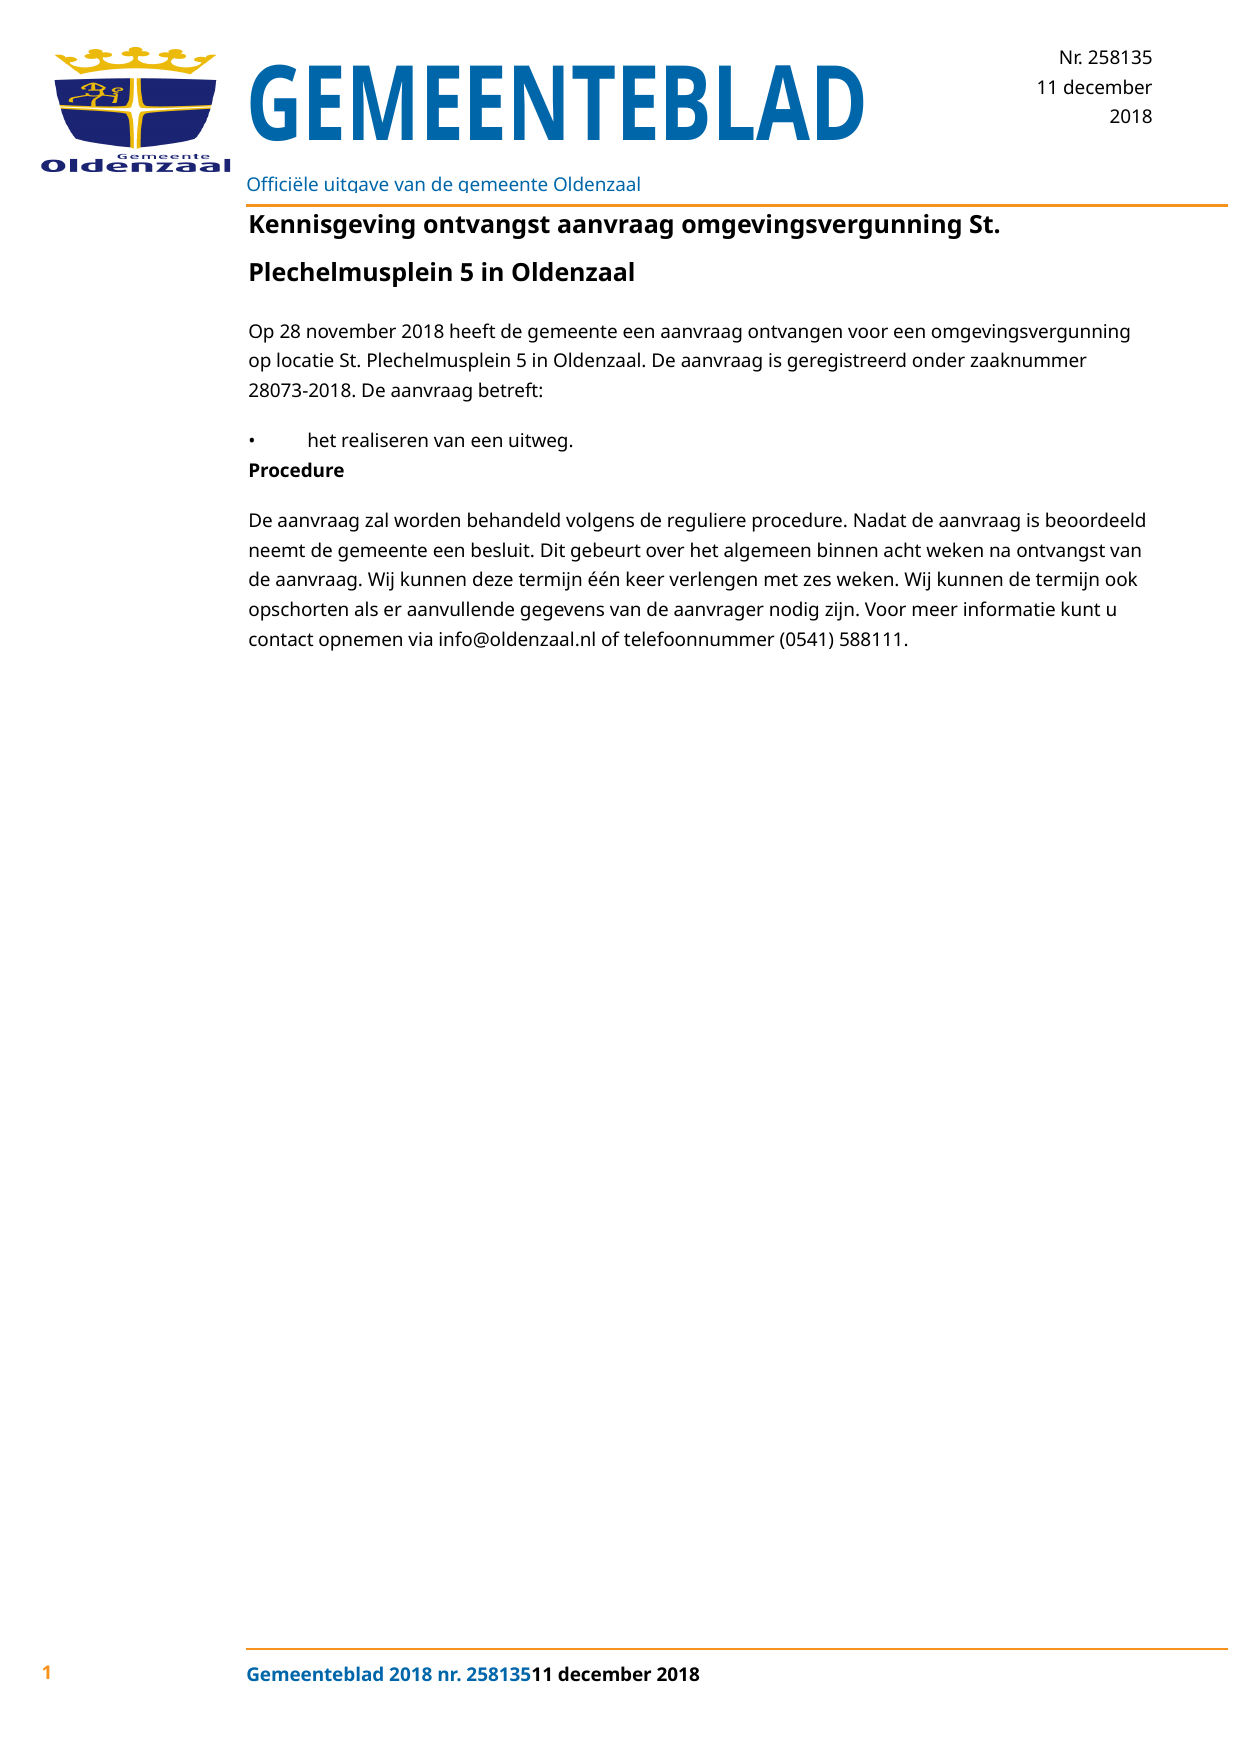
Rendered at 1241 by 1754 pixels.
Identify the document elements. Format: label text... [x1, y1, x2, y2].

picture [41, 47, 231, 172]
text Kennisgeving ontvangst aanvraag omgevingsvergunning St. Plechelmusplein 5 in Oldenzaal [248, 207, 1152, 288]
list het realiseren van een uitweg. [248, 427, 1152, 453]
text Procedure [248, 457, 1152, 483]
text De aanvraag zal worden behandeld volgens de reguliere procedure. Nadat de aanvraag is beoordeeld neemt de gemeente een besluit. Dit gebeurt over het algemeen binnen acht weken na ontvangst van de aanvraag. Wij kunnen deze termijn één keer verlengen met zes weken. Wij kunnen de termijn ook opschorten als er aanvullende gegevens van de aanvrager nodig zijn. Voor meer informatie kunt u contact opnemen via info@oldenzaal.nl of telefoonnummer (0541) 588111. [248, 507, 1152, 652]
text Op 28 november 2018 heeft de gemeente een aanvraag ontvangen voor een omgevingsvergunning op locatie St. Plechelmusplein 5 in Oldenzaal. De aanvraag is geregistreerd onder zaaknummer 28073-2018. De aanvraag betreft: [248, 318, 1152, 403]
